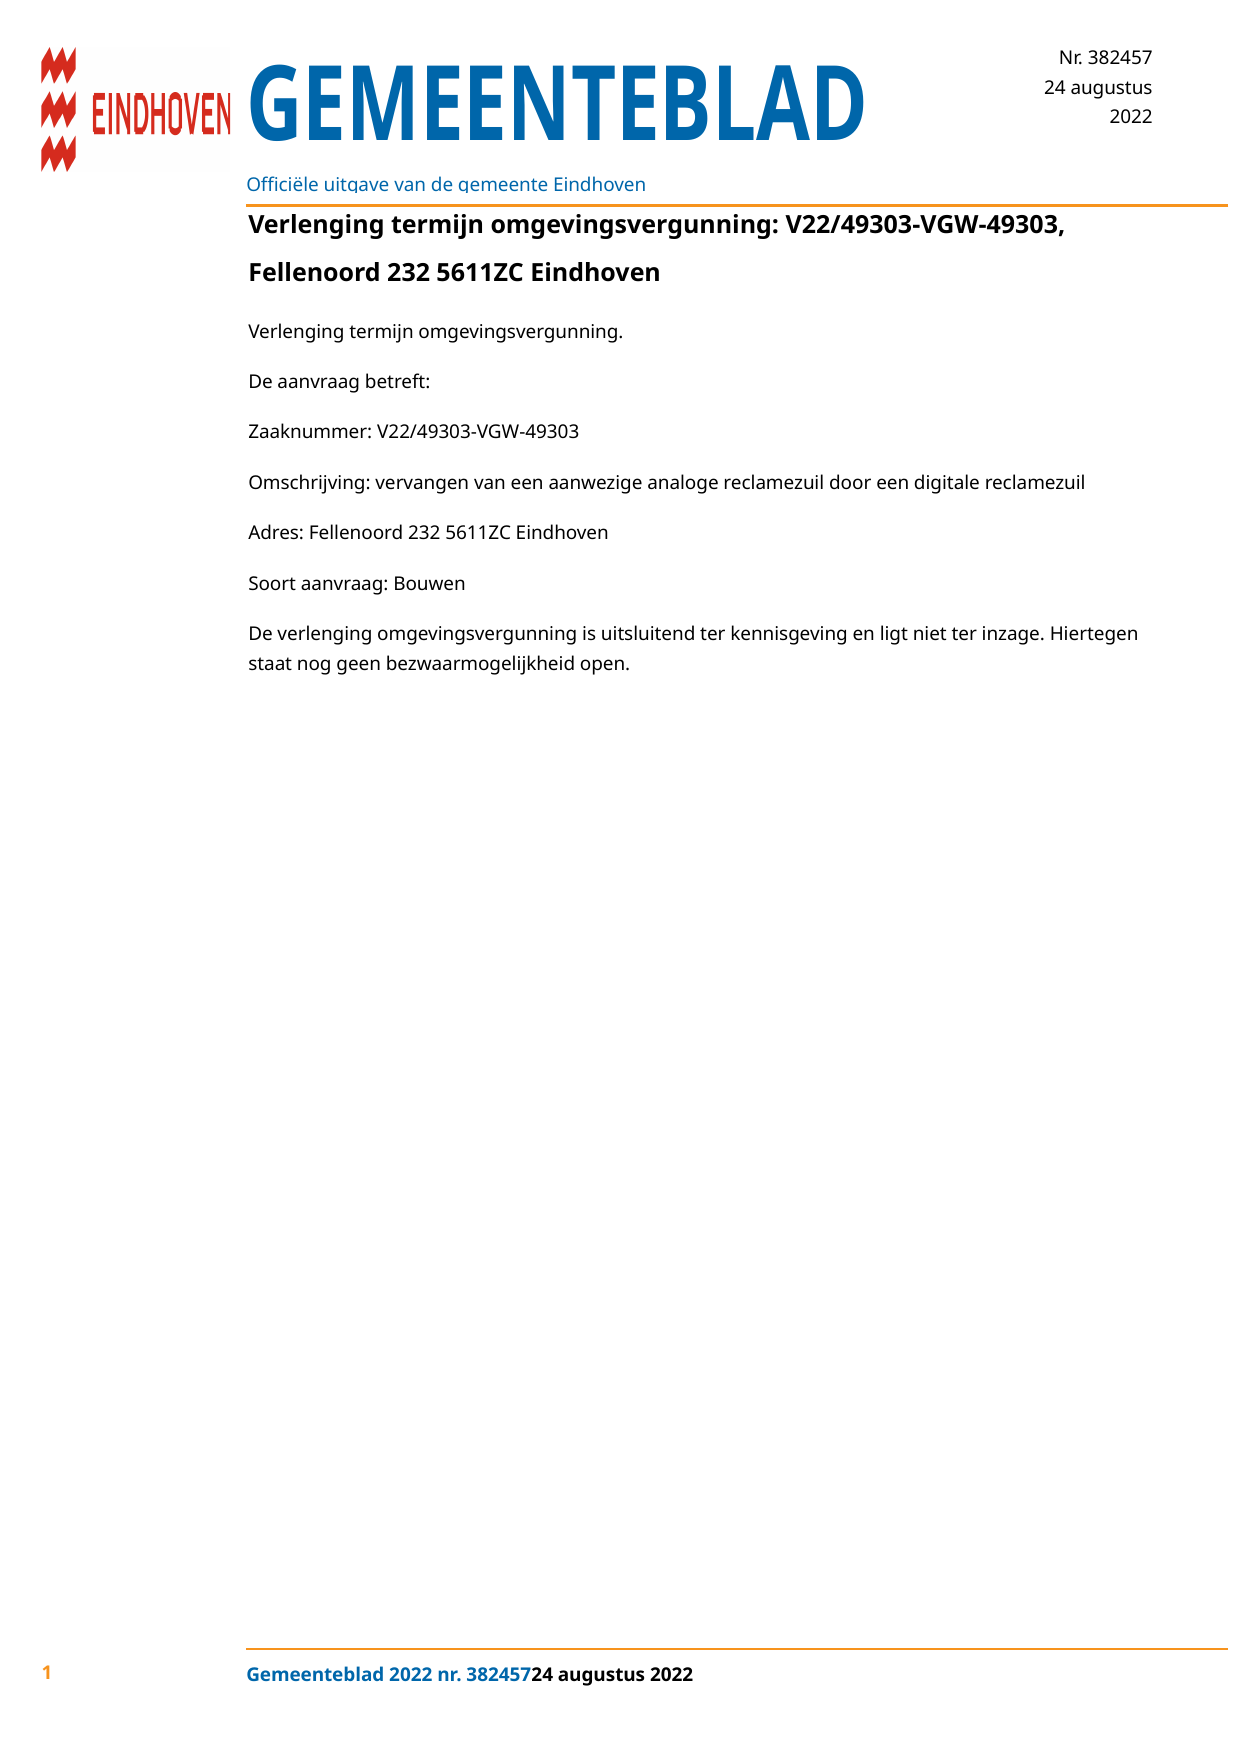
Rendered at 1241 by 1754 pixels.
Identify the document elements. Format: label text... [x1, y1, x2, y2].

text De verlenging omgevingsvergunning is uitsluitend ter kennisgeving en ligt niet ter inzage. Hiertegen staat nog geen bezwaarmogelijkheid open. [248, 620, 1152, 676]
text Soort aanvraag: Bouwen [248, 570, 1152, 596]
text Omschrijving: vervangen van een aanwezige analoge reclamezuil door een digitale reclamezuil [248, 469, 1152, 495]
text Verlenging termijn omgevingsvergunning: V22/49303-VGW-49303, Fellenoord 232 5611ZC Eindhoven [248, 207, 1152, 288]
text Verlenging termijn omgevingsvergunning. [248, 318, 1152, 344]
text De aanvraag betreft: [248, 368, 1152, 394]
picture [41, 47, 231, 172]
text Zaaknummer: V22/49303-VGW-49303 [248, 419, 1152, 444]
text Adres: Fellenoord 232 5611ZC Eindhoven [248, 519, 1152, 545]
